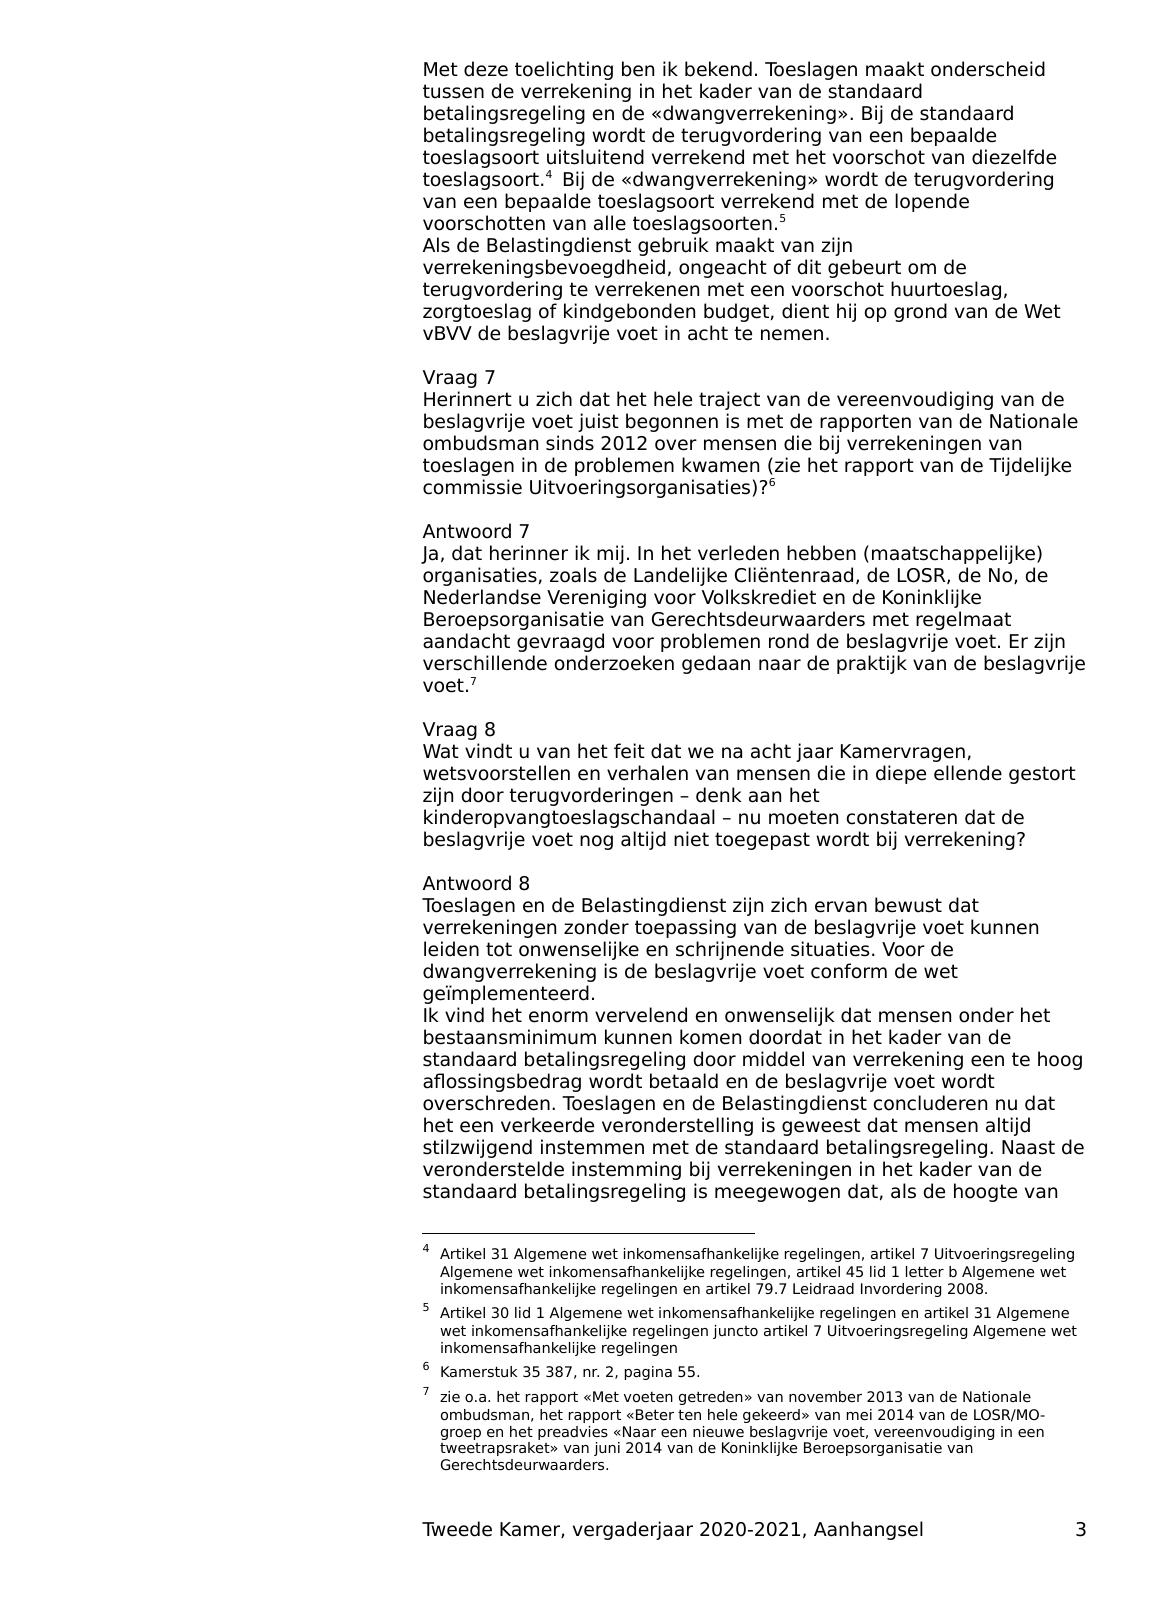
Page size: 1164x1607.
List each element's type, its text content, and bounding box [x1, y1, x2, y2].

text Herinnert u zich dat het hele traject van de vereenvoudiging van de beslagvrije voet juist begonnen is met de rapporten van de Nationale ombudsman sinds 2012 over mensen die bij verrekeningen van toeslagen in de problemen kwamen (zie het rapport van de Tijdelijke commissie Uitvoeringsorganisaties)? [422, 389, 1087, 499]
text Antwoord 8 [422, 873, 1087, 895]
text Wat vindt u van het feit dat we na acht jaar Kamervragen, wetsvoorstellen en verhalen van mensen die in diepe ellende gestort zijn door terugvorderingen – denk aan het kinderopvangtoeslagschandaal – nu moeten constateren dat de beslagvrije voet nog altijd niet toegepast wordt bij verrekening? [422, 741, 1087, 851]
text Kamerstuk 35 387, nr. 2, pagina 55. [422, 1360, 1087, 1382]
text Ja, dat herinner ik mij. In het verleden hebben (maatschappelijke) organisaties, zoals de Landelijke Cliëntenraad, de LOSR, de No, de Nederlandse Vereniging voor Volkskrediet en de Koninklijke Beroepsorganisatie van Gerechtsdeurwaarders met regelmaat aandacht gevraagd voor problemen rond de beslagvrije voet. Er zijn verschillende onderzoeken gedaan naar de praktijk van de beslagvrije voet. [422, 543, 1087, 697]
text zie o.a. het rapport «Met voeten getreden» van november 2013 van de Nationale ombudsman, het rapport «Beter ten hele gekeerd» van mei 2014 van de LOSR/MO-groep en het preadvies «Naar een nieuwe beslagvrije voet, vereenvoudiging in een tweetrapsraket» van juni 2014 van de Koninklijke Beroepsorganisatie van Gerechtsdeurwaarders. [422, 1385, 1087, 1474]
text Antwoord 7 [422, 521, 1087, 543]
text Vraag 7 [422, 367, 1087, 389]
text Vraag 8 [422, 719, 1087, 741]
text Met deze toelichting ben ik bekend. Toeslagen maakt onderscheid tussen de verrekening in het kader van de standaard betalingsregeling en de «dwangverrekening». Bij de standaard betalingsregeling wordt de terugvordering van een bepaalde toeslagsoort uitsluitend verrekend met het voorschot van diezelfde toeslagsoort. Bij de «dwangverrekening» wordt de terugvordering van een bepaalde toeslagsoort verrekend met de lopende voorschotten van alle toeslagsoorten. [422, 59, 1087, 235]
text Ik vind het enorm vervelend en onwenselijk dat mensen onder het bestaansminimum kunnen komen doordat in het kader van de standaard betalingsregeling door middel van verrekening een te hoog aflossingsbedrag wordt betaald en de beslagvrije voet wordt overschreden. Toeslagen en de Belastingdienst concluderen nu dat het een verkeerde veronderstelling is geweest dat mensen altijd stilzwijgend instemmen met de standaard betalingsregeling. Naast de veronderstelde instemming bij verrekeningen in het kader van de standaard betalingsregeling is meegewogen dat, als de hoogte van [422, 1005, 1087, 1203]
text Toeslagen en de Belastingdienst zijn zich ervan bewust dat verrekeningen zonder toepassing van de beslagvrije voet kunnen leiden tot onwenselijke en schrijnende situaties. Voor de dwangverrekening is de beslagvrije voet conform de wet geïmplementeerd. [422, 895, 1087, 1005]
text Artikel 30 lid 1 Algemene wet inkomensafhankelijke regelingen en artikel 31 Algemene wet inkomensafhankelijke regelingen juncto artikel 7 Uitvoeringsregeling Algemene wet inkomensafhankelijke regelingen [422, 1301, 1087, 1357]
text Artikel 31 Algemene wet inkomensafhankelijke regelingen, artikel 7 Uitvoeringsregeling Algemene wet inkomensafhankelijke regelingen, artikel 45 lid 1 letter b Algemene wet inkomensafhankelijke regelingen en artikel 79.7 Leidraad Invordering 2008. [422, 1242, 1087, 1298]
text Als de Belastingdienst gebruik maakt van zijn verrekeningsbevoegdheid, ongeacht of dit gebeurt om de terugvordering te verrekenen met een voorschot huurtoeslag, zorgtoeslag of kindgebonden budget, dient hij op grond van de Wet vBVV de beslagvrije voet in acht te nemen. [422, 235, 1087, 345]
